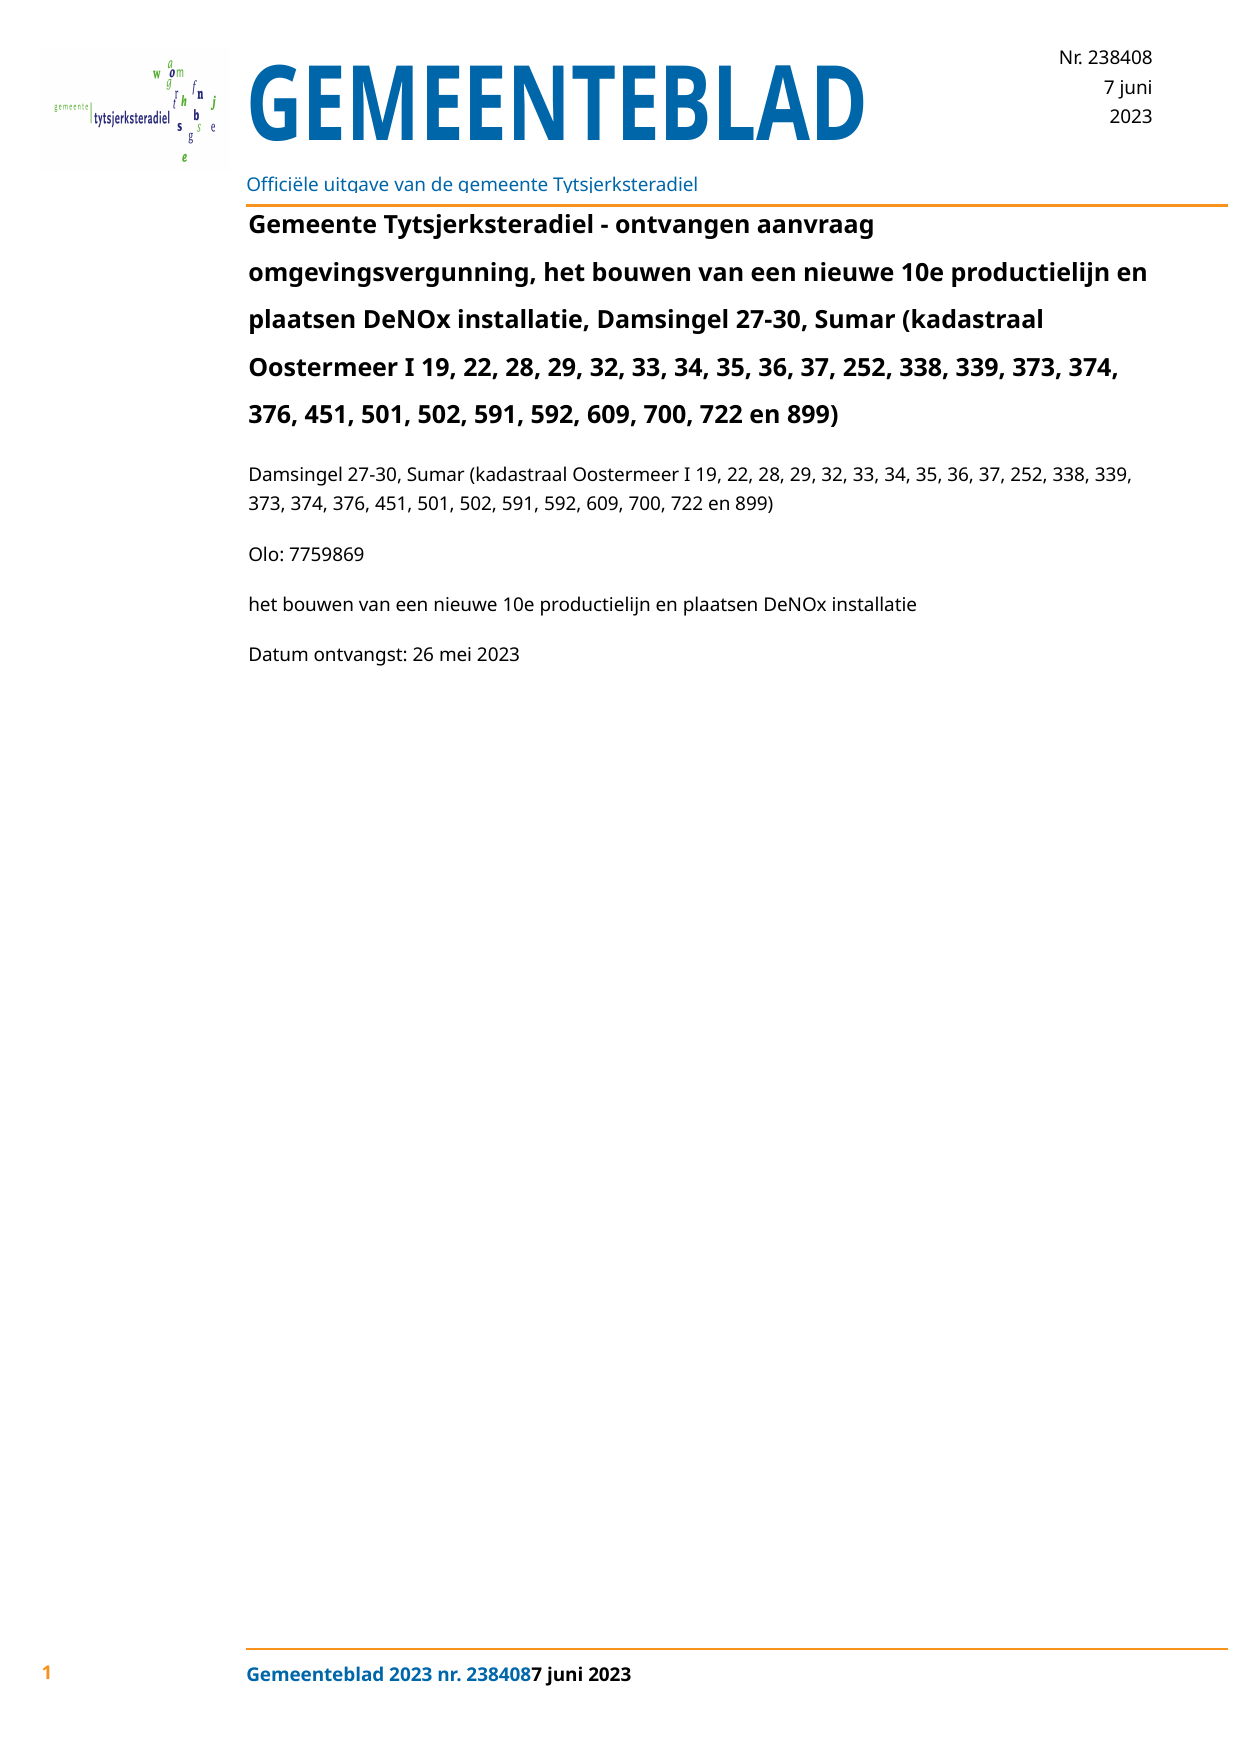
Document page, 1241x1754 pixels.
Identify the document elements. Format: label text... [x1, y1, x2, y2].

text Gemeente Tytsjerksteradiel - ontvangen aanvraag omgevingsvergunning, het bouwen van een nieuwe 10e productielijn en plaatsen DeNOx installatie, Damsingel 27-30, Sumar (kadastraal Oostermeer I 19, 22, 28, 29, 32, 33, 34, 35, 36, 37, 252, 338, 339, 373, 374, 376, 451, 501, 502, 591, 592, 609, 700, 722 en 899) [248, 207, 1152, 431]
text Datum ontvangst: 26 mei 2023 [248, 642, 1152, 667]
picture [41, 47, 231, 172]
text het bouwen van een nieuwe 10e productielijn en plaatsen DeNOx installatie [248, 591, 1152, 617]
text Damsingel 27-30, Sumar (kadastraal Oostermeer I 19, 22, 28, 29, 32, 33, 34, 35, 36, 37, 252, 338, 339, 373, 374, 376, 451, 501, 502, 591, 592, 609, 700, 722 en 899) [248, 461, 1152, 516]
text Olo: 7759869 [248, 541, 1152, 566]
